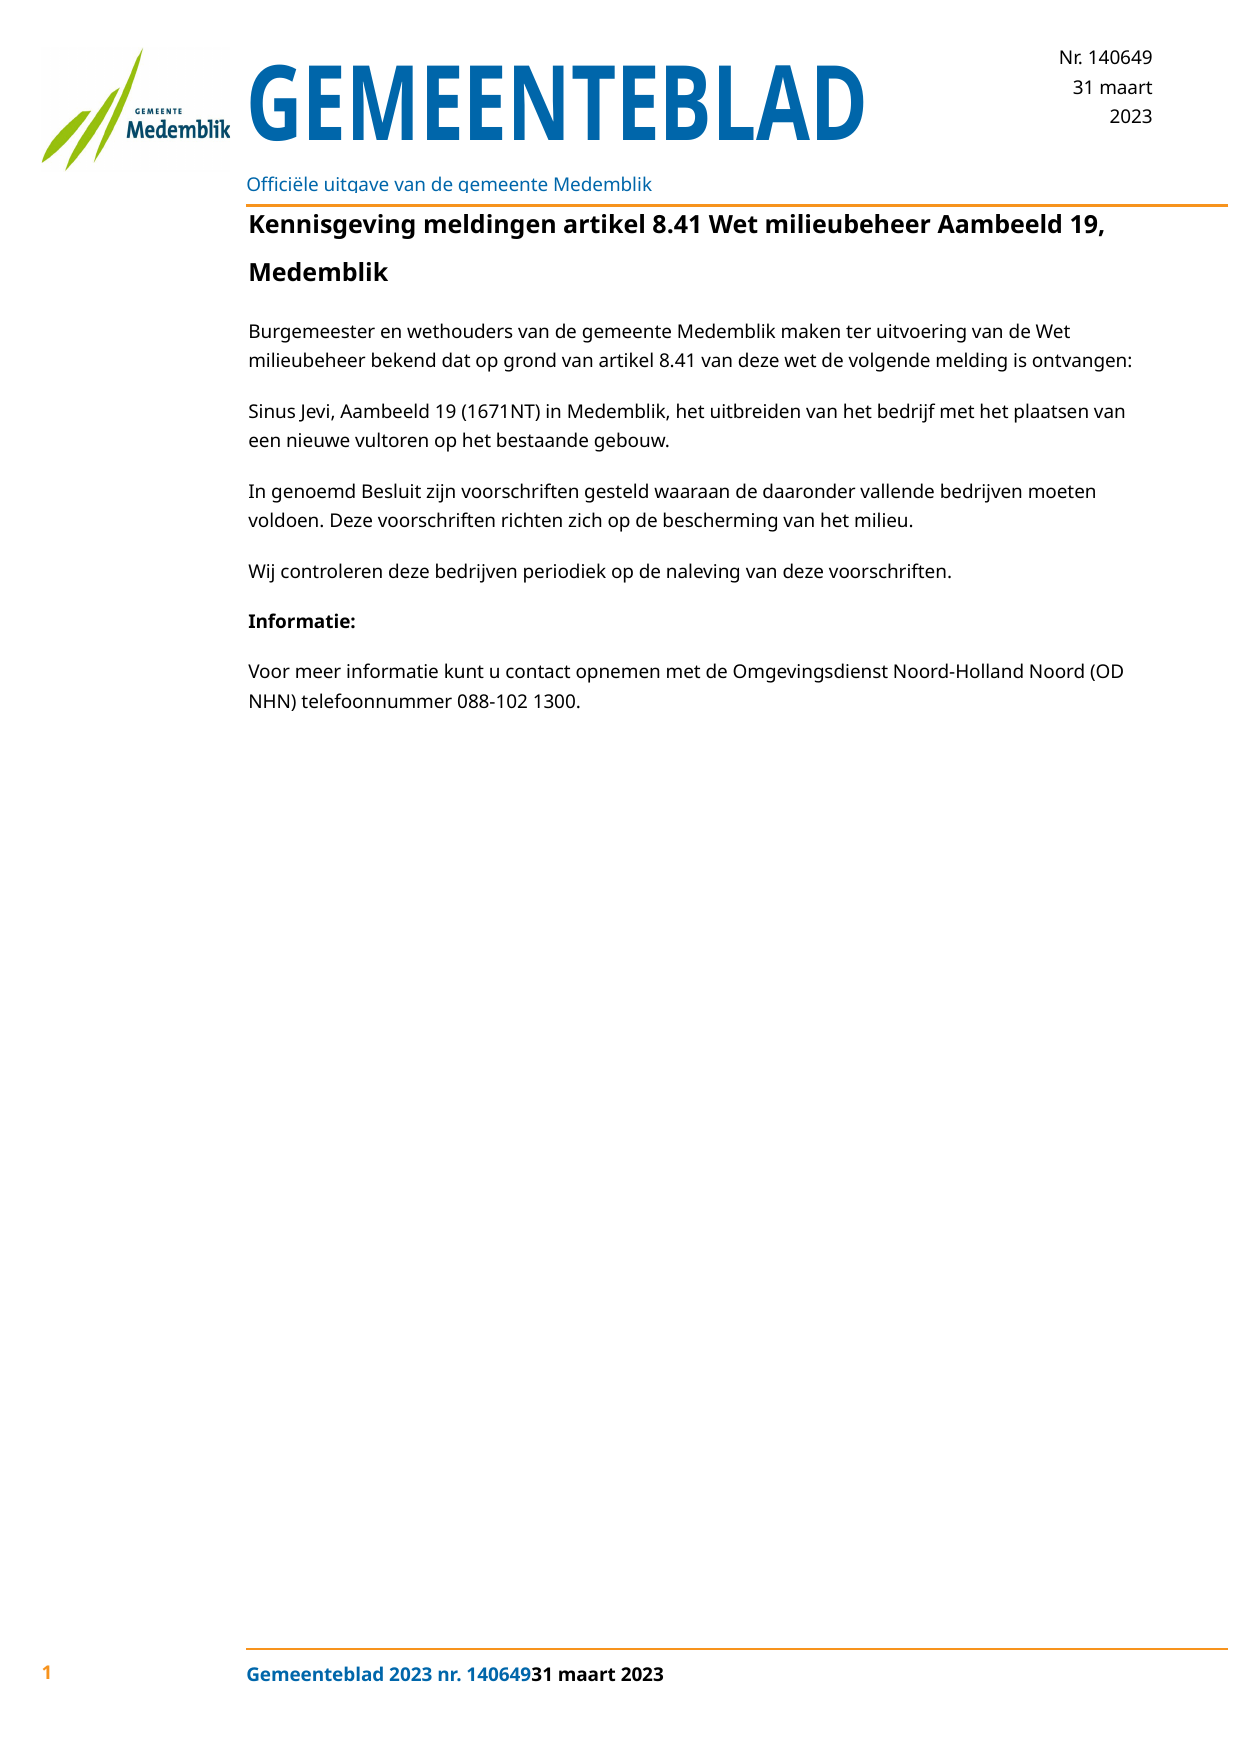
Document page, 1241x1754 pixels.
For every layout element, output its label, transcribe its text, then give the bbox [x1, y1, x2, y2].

picture [41, 47, 231, 172]
text Wij controleren deze bedrijven periodiek op de naleving van deze voorschriften. [248, 558, 1152, 584]
text Kennisgeving meldingen artikel 8.41 Wet milieubeheer Aambeeld 19, Medemblik [248, 207, 1152, 288]
text Voor meer informatie kunt u contact opnemen met de Omgevingsdienst Noord-Holland Noord (OD NHN) telefoonnummer 088-102 1300. [248, 659, 1152, 714]
text In genoemd Besluit zijn voorschriften gesteld waaraan de daaronder vallende bedrijven moeten voldoen. Deze voorschriften richten zich op de bescherming van het milieu. [248, 478, 1152, 533]
text Sinus Jevi, Aambeeld 19 (1671NT) in Medemblik, het uitbreiden van het bedrijf met het plaatsen van een nieuwe vultoren op het bestaande gebouw. [248, 398, 1152, 453]
text Informatie: [248, 608, 1152, 634]
text Burgemeester en wethouders van de gemeente Medemblik maken ter uitvoering van de Wet milieubeheer bekend dat op grond van artikel 8.41 van deze wet de volgende melding is ontvangen: [248, 318, 1152, 373]
